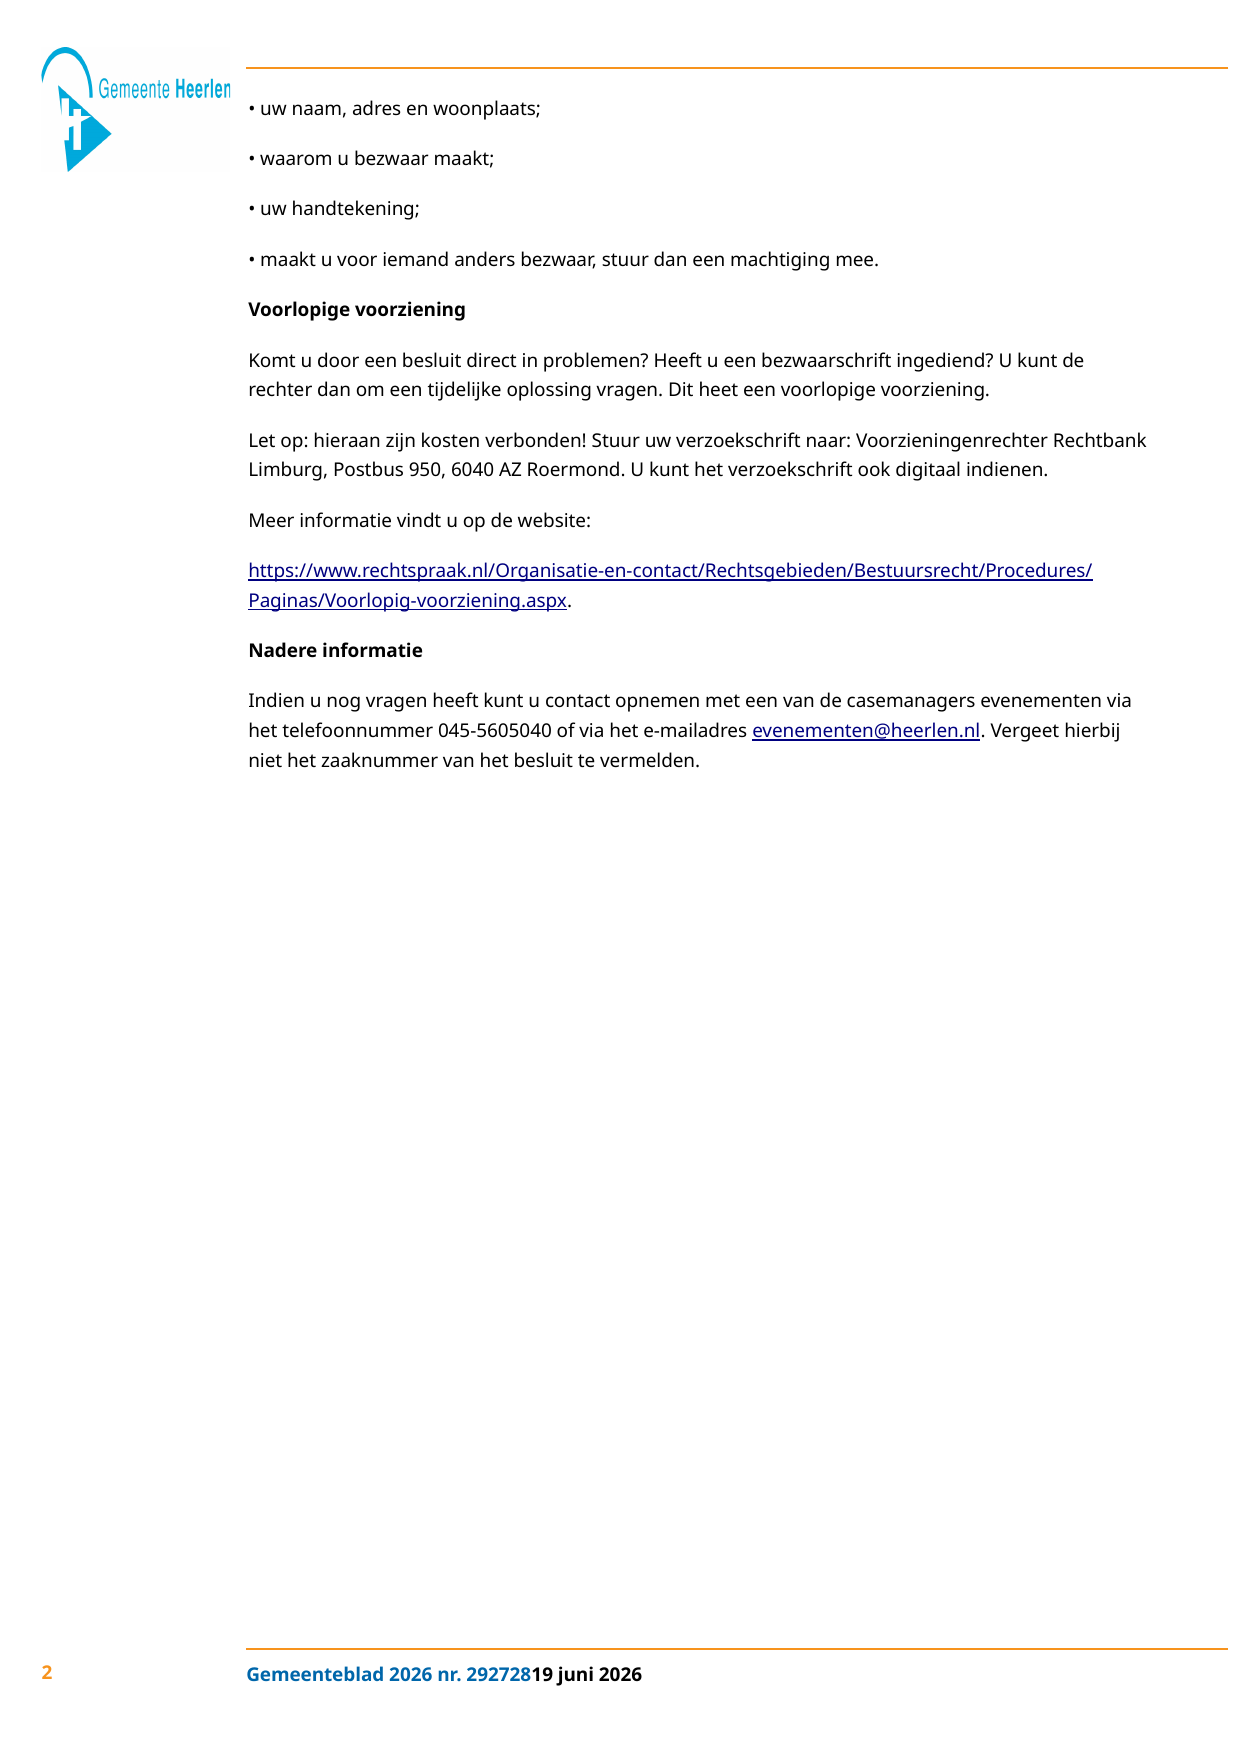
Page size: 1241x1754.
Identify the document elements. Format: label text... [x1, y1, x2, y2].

text • uw naam, adres en woonplaats; [248, 95, 1152, 121]
picture [41, 47, 231, 172]
text • maakt u voor iemand anders bezwaar, stuur dan een machtiging mee. [248, 246, 1152, 272]
text Voorlopige voorziening [248, 296, 1152, 322]
picture [41, 47, 59, 70]
text Indien u nog vragen heeft kunt u contact opnemen met een van de casemanagers evenementen via het telefoonnummer 045-5605040 of via het e-mailadres evenementen@heerlen.nl. Vergeet hierbij niet het zaaknummer van het besluit te vermelden. [248, 688, 1152, 773]
text • waarom u bezwaar maakt; [248, 145, 1152, 171]
text Let op: hieraan zijn kosten verbonden! Stuur uw verzoekschrift naar: Voorzieningenrechter Rechtbank Limburg, Postbus 950, 6040 AZ Roermond. U kunt het verzoekschrift ook digitaal indienen. [248, 427, 1152, 482]
text https://www.rechtspraak.nl/Organisatie-en-contact/Rechtsgebieden/Bestuursrecht/Procedures/Paginas/Voorlopig-voorziening.aspx. [248, 557, 1152, 613]
text Meer informatie vindt u op de website: [248, 507, 1152, 533]
text Nadere informatie [248, 637, 1152, 663]
text Komt u door een besluit direct in problemen? Heeft u een bezwaarschrift ingediend? U kunt de rechter dan om een tijdelijke oplossing vragen. Dit heet een voorlopige voorziening. [248, 347, 1152, 402]
text • uw handtekening; [248, 196, 1152, 221]
